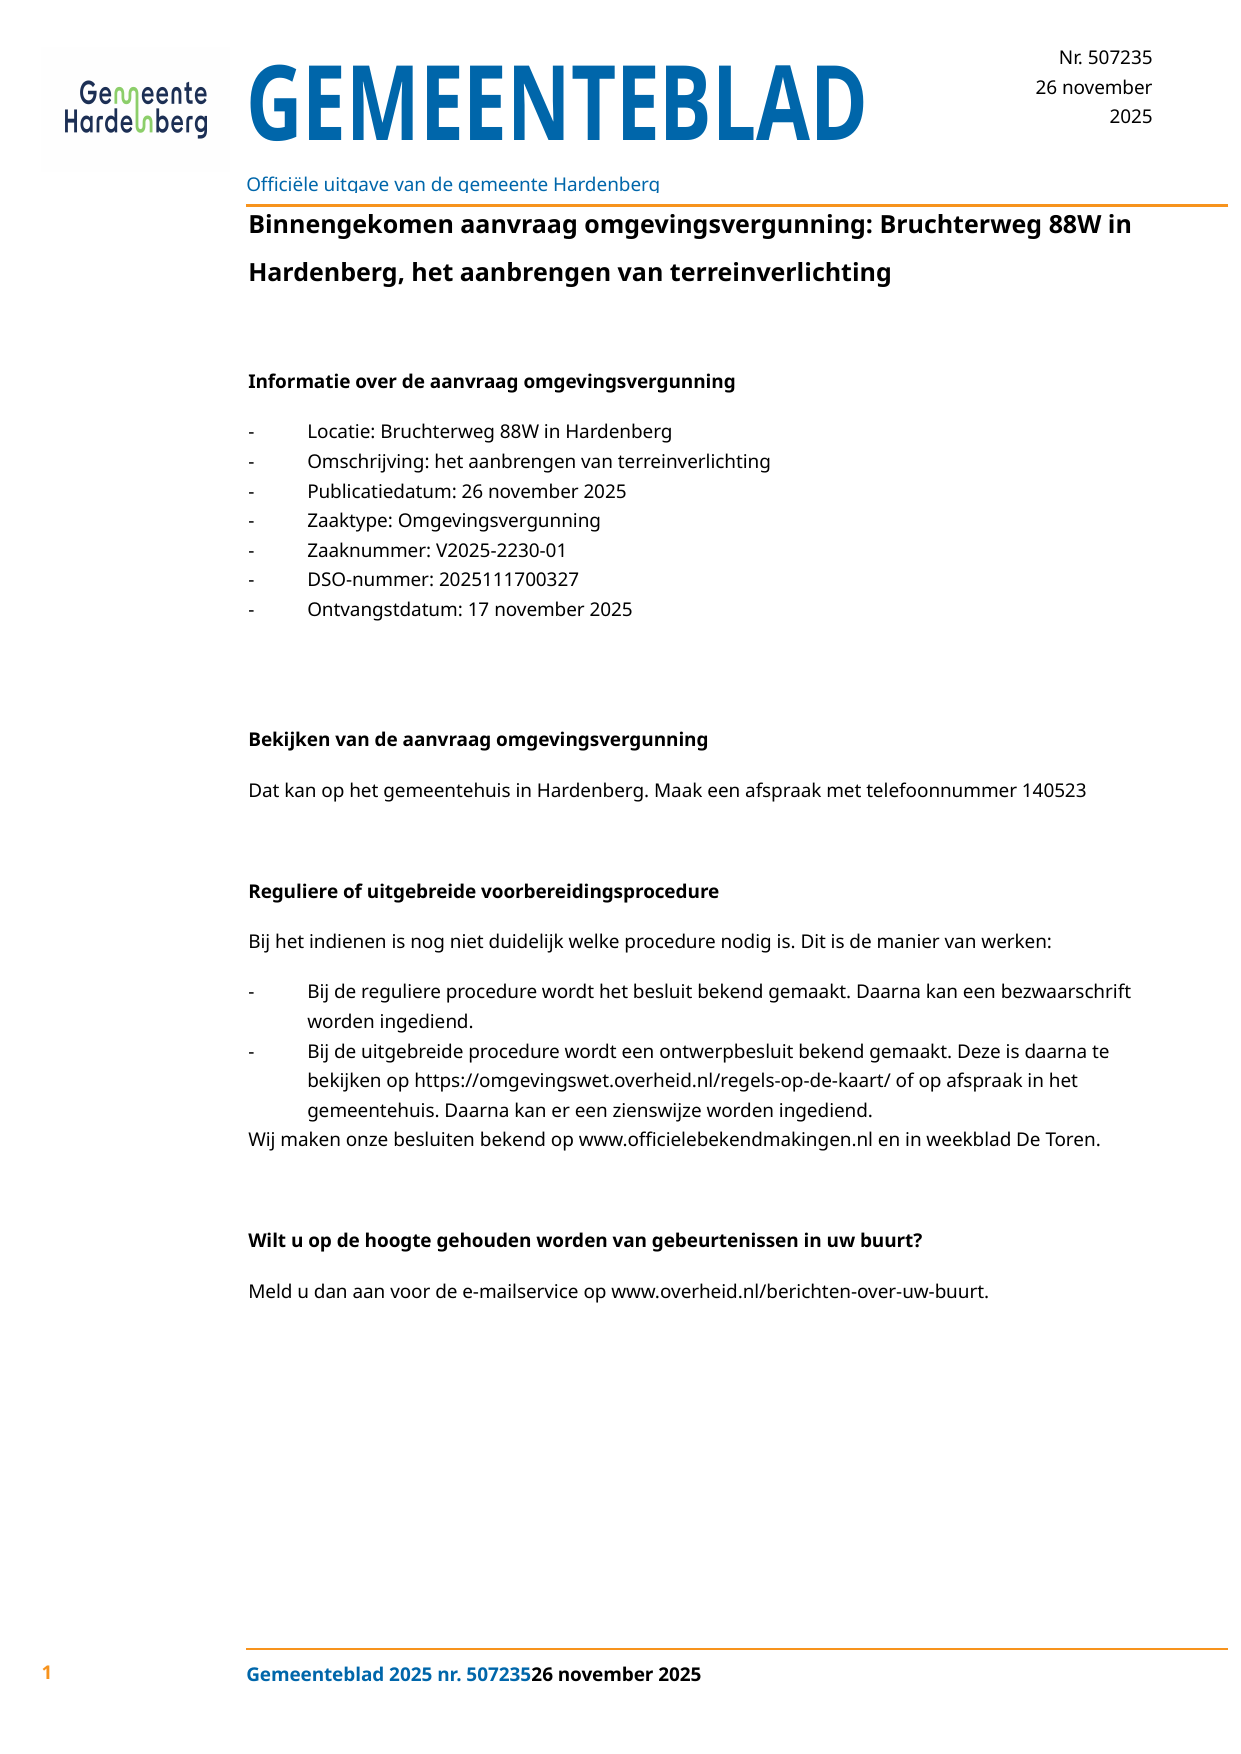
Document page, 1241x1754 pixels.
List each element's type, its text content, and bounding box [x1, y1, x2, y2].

text Bij het indienen is nog niet duidelijk welke procedure nodig is. Dit is de manier van werken: [248, 928, 1152, 954]
list Publicatiedatum: 26 november 2025 [248, 478, 1152, 504]
text Binnengekomen aanvraag omgevingsvergunning: Bruchterweg 88W in Hardenberg, het aanbrengen van terreinverlichting [248, 207, 1152, 288]
text Bekijken van de aanvraag omgevingsvergunning [248, 727, 1152, 752]
text Wilt u op de hoogte gehouden worden van gebeurtenissen in uw buurt? [248, 1227, 1152, 1253]
list Zaaktype: Omgevingsvergunning [248, 507, 1152, 533]
picture [41, 47, 231, 172]
list Zaaknummer: V2025-2230-01 [248, 537, 1152, 563]
list Bij de reguliere procedure wordt het besluit bekend gemaakt. Daarna kan een bezwaarschrift worden ingediend. [248, 979, 1152, 1034]
list DSO-nummer: 2025111700327 [248, 567, 1152, 592]
list Locatie: Bruchterweg 88W in Hardenberg [248, 419, 1152, 444]
text Reguliere of uitgebreide voorbereidingsprocedure [248, 878, 1152, 904]
text Informatie over de aanvraag omgevingsvergunning [248, 368, 1152, 394]
text Wij maken onze besluiten bekend op www.officielebekendmakingen.nl en in weekblad De Toren. [248, 1127, 1152, 1152]
list Bij de uitgebreide procedure wordt een ontwerpbesluit bekend gemaakt. Deze is daarna te bekijken op https://omgevingswet.overheid.nl/regels-op-de-kaart/ of op afspraak in het gemeentehuis. Daarna kan er een zienswijze worden ingediend. [248, 1038, 1152, 1123]
text Meld u dan aan voor de e-mailservice op www.overheid.nl/berichten-over-uw-buurt. [248, 1278, 1152, 1304]
list Omschrijving: het aanbrengen van terreinverlichting [248, 448, 1152, 474]
text Dat kan op het gemeentehuis in Hardenberg. Maak een afspraak met telefoonnummer 140523 [248, 777, 1152, 803]
list Ontvangstdatum: 17 november 2025 [248, 596, 1152, 622]
